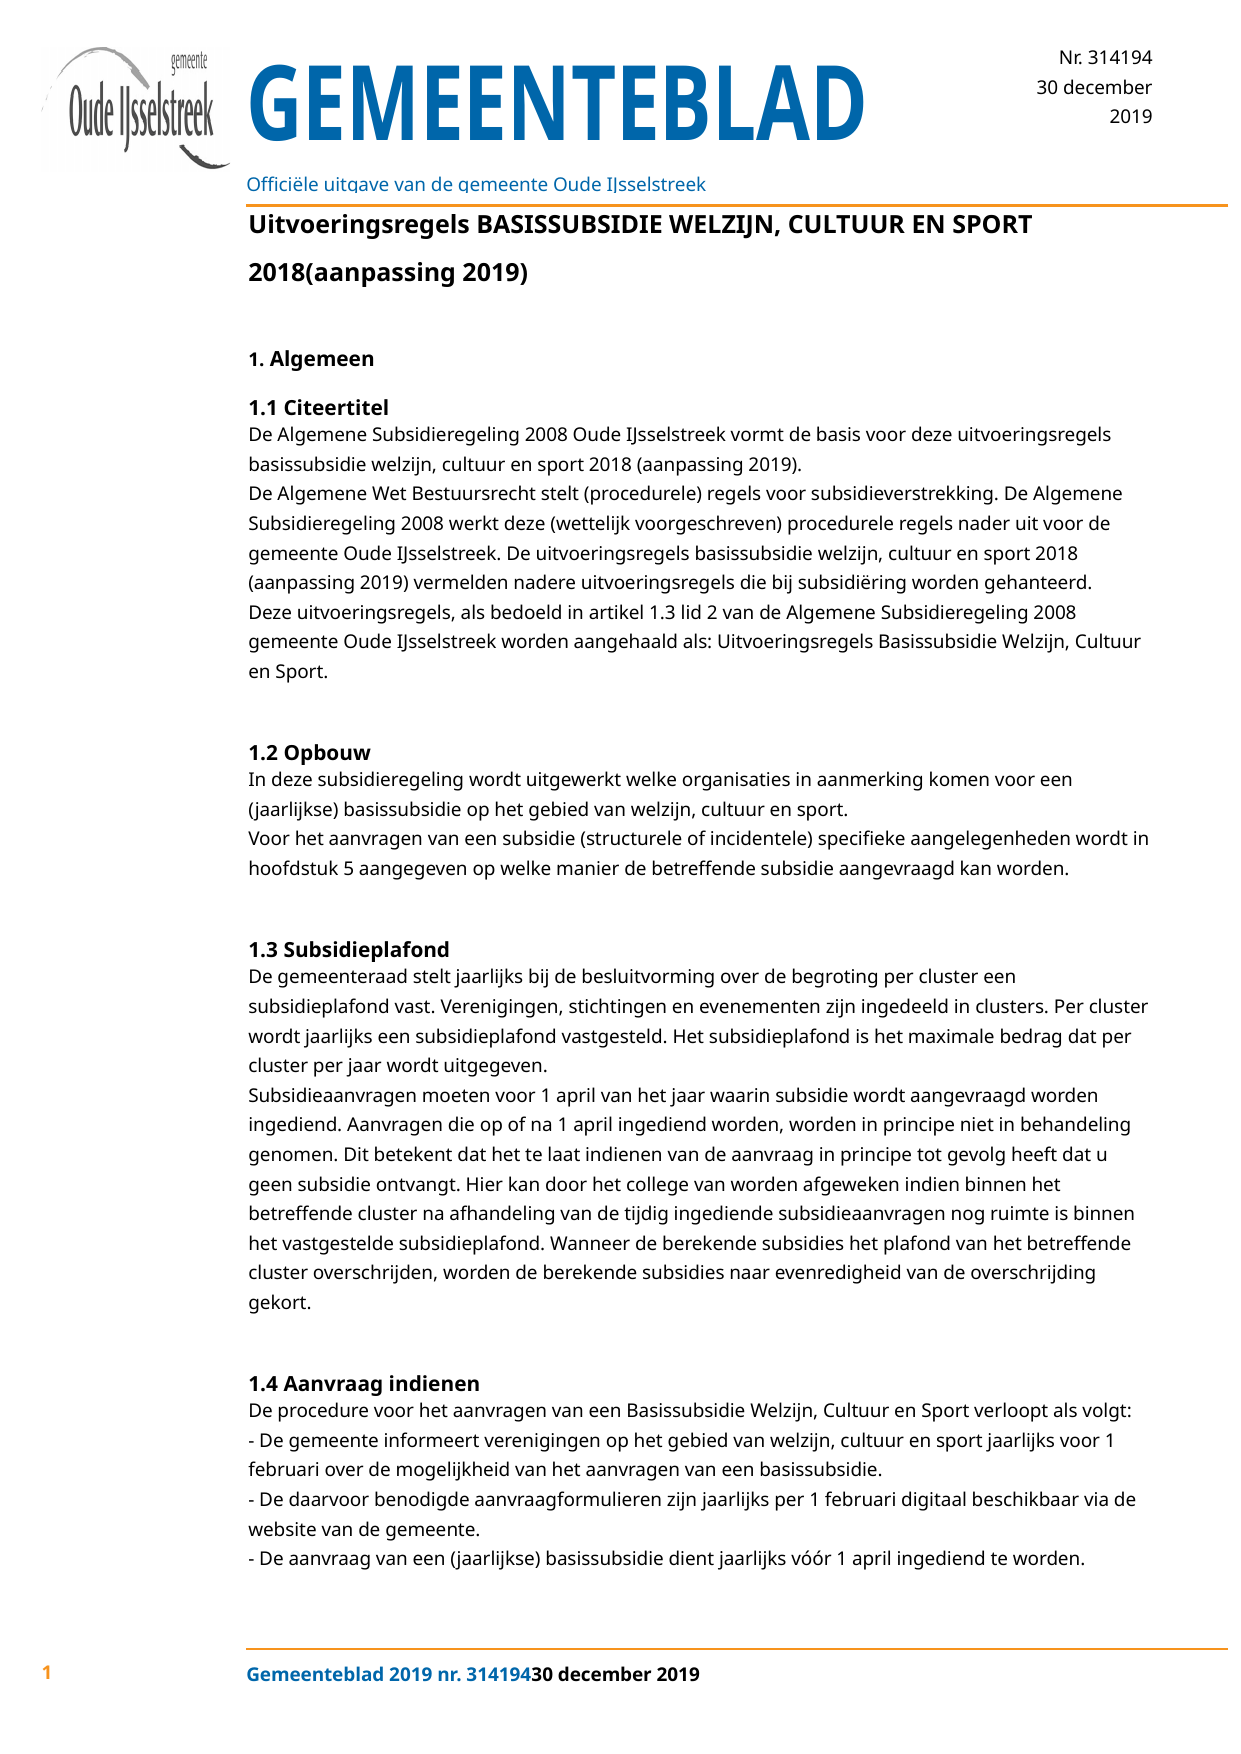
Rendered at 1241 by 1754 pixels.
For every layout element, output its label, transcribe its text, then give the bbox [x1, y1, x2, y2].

text De gemeenteraad stelt jaarlijks bij de besluitvorming over de begroting per cluster een subsidieplafond vast. Verenigingen, stichtingen en evenementen zijn ingedeeld in clusters. Per cluster wordt jaarlijks een subsidieplafond vastgesteld. Het subsidieplafond is het maximale bedrag dat per cluster per jaar wordt uitgegeven. [248, 964, 1152, 1078]
text 1. Algemeen [248, 344, 1152, 372]
text Subsidieaanvragen moeten voor 1 april van het jaar waarin subsidie wordt aangevraagd worden ingediend. Aanvragen die op of na 1 april ingediend worden, worden in principe niet in behandeling genomen. Dit betekent dat het te laat indienen van de aanvraag in principe tot gevolg heeft dat u geen subsidie ontvangt. Hier kan door het college van worden afgeweken indien binnen het betreffende cluster na afhandeling van de tijdig ingediende subsidieaanvragen nog ruimte is binnen het vastgestelde subsidieplafond. Wanneer de berekende subsidies het plafond van het betreffende cluster overschrijden, worden de berekende subsidies naar evenredigheid van de overschrijding gekort. [248, 1082, 1152, 1315]
text - De gemeente informeert verenigingen op het gebied van welzijn, cultuur en sport jaarlijks voor 1 februari over de mogelijkheid van het aanvragen van een basissubsidie. [248, 1427, 1152, 1482]
text 1.2 Opbouw [248, 738, 1152, 766]
text De Algemene Subsidieregeling 2008 Oude IJsselstreek vormt de basis voor deze uitvoeringsregels basissubsidie welzijn, cultuur en sport 2018 (aanpassing 2019). [248, 421, 1152, 477]
text Deze uitvoeringsregels, als bedoeld in artikel 1.3 lid 2 van de Algemene Subsidieregeling 2008 gemeente Oude IJsselstreek worden aangehaald als: Uitvoeringsregels Basissubsidie Welzijn, Cultuur en Sport. [248, 599, 1152, 684]
text - De aanvraag van een (jaarlijkse) basissubsidie dient jaarlijks vóór 1 april ingediend te worden. [248, 1545, 1152, 1571]
text In deze subsidieregeling wordt uitgewerkt welke organisaties in aanmerking komen voor een (jaarlijkse) basissubsidie op het gebied van welzijn, cultuur en sport. [248, 766, 1152, 822]
text - De daarvoor benodigde aanvraagformulieren zijn jaarlijks per 1 februari digitaal beschikbaar via de website van de gemeente. [248, 1486, 1152, 1542]
text 1.3 Subsidieplafond [248, 935, 1152, 964]
text 1.4 Aanvraag indienen [248, 1369, 1152, 1397]
text Voor het aanvragen van een subsidie (structurele of incidentele) specifieke aangelegenheden wordt in hoofdstuk 5 aangegeven op welke manier de betreffende subsidie aangevraagd kan worden. [248, 826, 1152, 881]
text De procedure voor het aanvragen van een Basissubsidie Welzijn, Cultuur en Sport verloopt als volgt: [248, 1397, 1152, 1423]
text De Algemene Wet Bestuursrecht stelt (procedurele) regels voor subsidieverstrekking. De Algemene Subsidieregeling 2008 werkt deze (wettelijk voorgeschreven) procedurele regels nader uit voor de gemeente Oude IJsselstreek. De uitvoeringsregels basissubsidie welzijn, cultuur en sport 2018 (aanpassing 2019) vermelden nadere uitvoeringsregels die bij subsidiëring worden gehanteerd. [248, 481, 1152, 595]
text Uitvoeringsregels BASISSUBSIDIE WELZIJN, CULTUUR EN SPORT 2018(aanpassing 2019) [248, 207, 1152, 288]
text 1.1 Citeertitel [248, 393, 1152, 421]
picture [41, 47, 231, 172]
